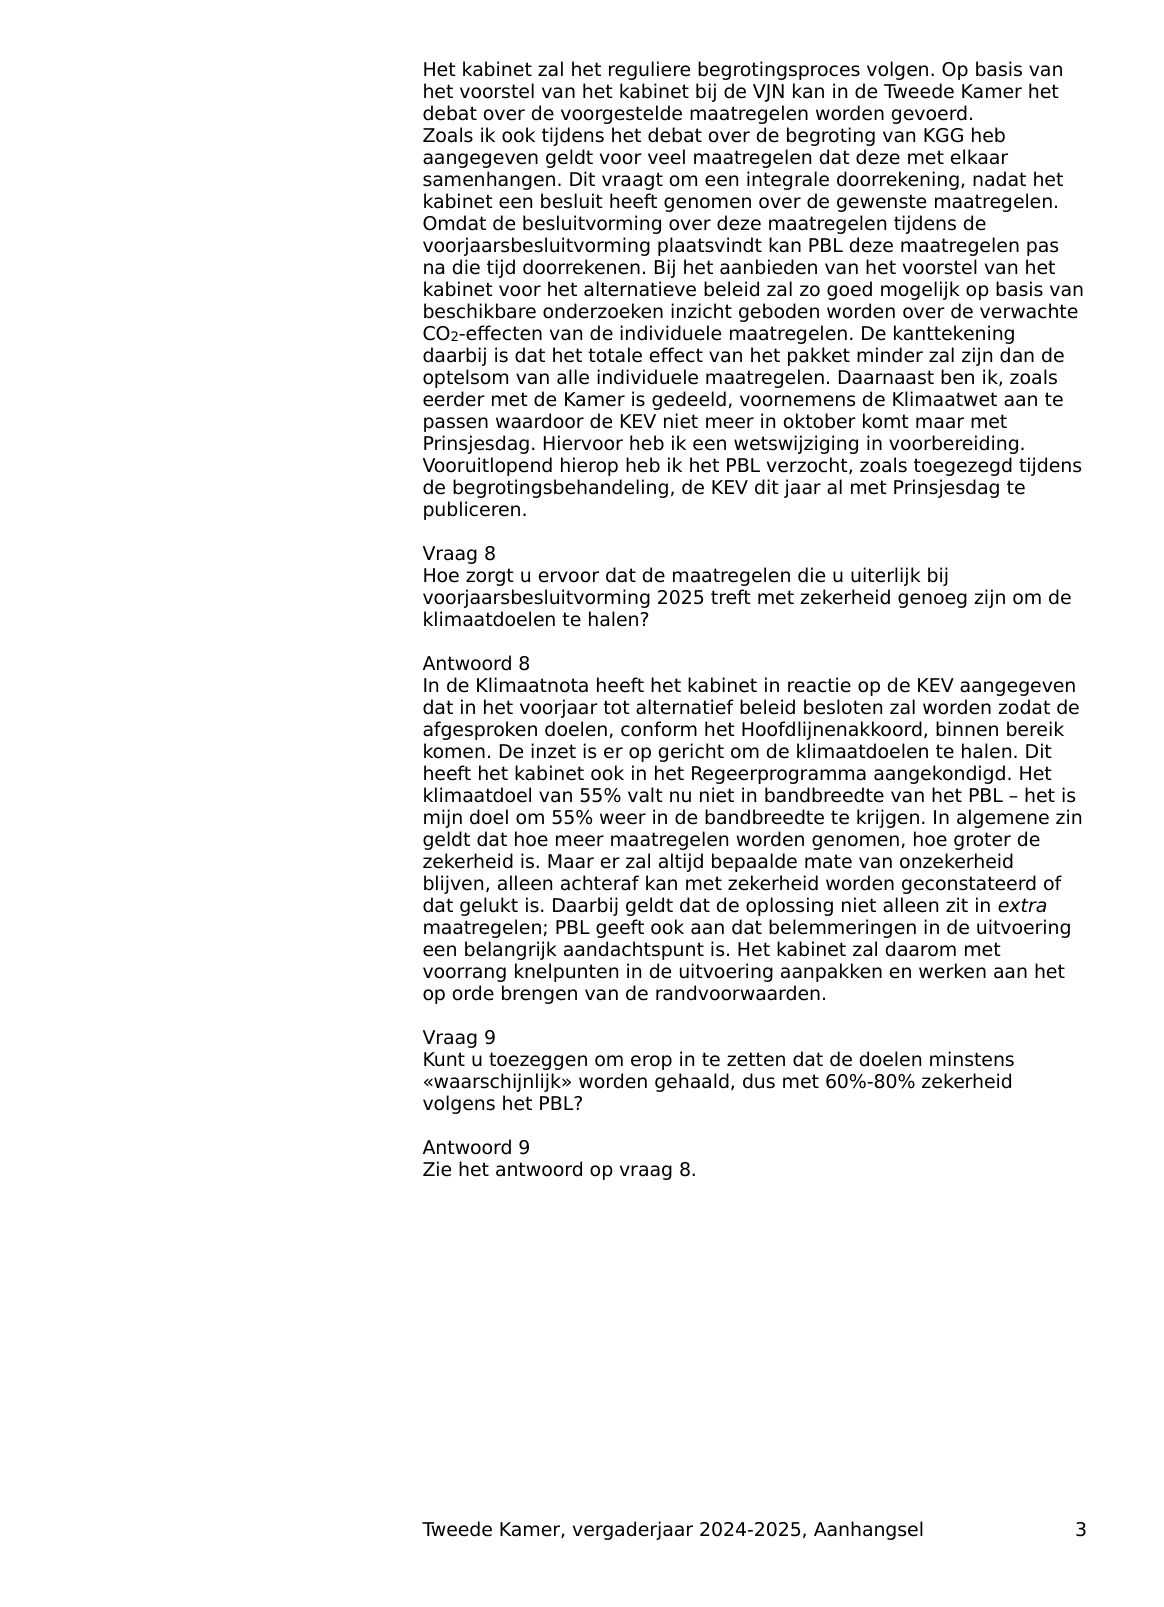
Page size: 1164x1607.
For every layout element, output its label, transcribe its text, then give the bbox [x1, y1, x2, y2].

text Antwoord 8 [422, 653, 1087, 675]
text Vraag 9 [422, 1027, 1087, 1049]
text Vraag 8 [422, 543, 1087, 565]
text Hoe zorgt u ervoor dat de maatregelen die u uiterlijk bij voorjaarsbesluitvorming 2025 treft met zekerheid genoeg zijn om de klimaatdoelen te halen? [422, 565, 1087, 631]
text Antwoord 9 [422, 1137, 1087, 1159]
text Het kabinet zal het reguliere begrotingsproces volgen. Op basis van het voorstel van het kabinet bij de VJN kan in de Tweede Kamer het debat over de voorgestelde maatregelen worden gevoerd. [422, 59, 1087, 125]
text Zoals ik ook tijdens het debat over de begroting van KGG heb aangegeven geldt voor veel maatregelen dat deze met elkaar samenhangen. Dit vraagt om een integrale doorrekening, nadat het kabinet een besluit heeft genomen over de gewenste maatregelen. Omdat de besluitvorming over deze maatregelen tijdens de voorjaarsbesluitvorming plaatsvindt kan PBL deze maatregelen pas na die tijd doorrekenen. Bij het aanbieden van het voorstel van het kabinet voor het alternatieve beleid zal zo goed mogelijk op basis van beschikbare onderzoeken inzicht geboden worden over de verwachte CO2-effecten van de individuele maatregelen. De kanttekening daarbij is dat het totale effect van het pakket minder zal zijn dan de optelsom van alle individuele maatregelen. Daarnaast ben ik, zoals eerder met de Kamer is gedeeld, voornemens de Klimaatwet aan te passen waardoor de KEV niet meer in oktober komt maar met Prinsjesdag. Hiervoor heb ik een wetswijziging in voorbereiding. Vooruitlopend hierop heb ik het PBL verzocht, zoals toegezegd tijdens de begrotingsbehandeling, de KEV dit jaar al met Prinsjesdag te publiceren. [422, 125, 1087, 521]
text Zie het antwoord op vraag 8. [422, 1159, 1087, 1181]
text Kunt u toezeggen om erop in te zetten dat de doelen minstens «waarschijnlijk» worden gehaald, dus met 60%-80% zekerheid volgens het PBL? [422, 1049, 1087, 1115]
text In de Klimaatnota heeft het kabinet in reactie op de KEV aangegeven dat in het voorjaar tot alternatief beleid besloten zal worden zodat de afgesproken doelen, conform het Hoofdlijnenakkoord, binnen bereik komen. De inzet is er op gericht om de klimaatdoelen te halen. Dit heeft het kabinet ook in het Regeerprogramma aangekondigd. Het klimaatdoel van 55% valt nu niet in bandbreedte van het PBL – het is mijn doel om 55% weer in de bandbreedte te krijgen. In algemene zin geldt dat hoe meer maatregelen worden genomen, hoe groter de zekerheid is. Maar er zal altijd bepaalde mate van onzekerheid blijven, alleen achteraf kan met zekerheid worden geconstateerd of dat gelukt is. Daarbij geldt dat de oplossing niet alleen zit in extra maatregelen; PBL geeft ook aan dat belemmeringen in de uitvoering een belangrijk aandachtspunt is. Het kabinet zal daarom met voorrang knelpunten in de uitvoering aanpakken en werken aan het op orde brengen van de randvoorwaarden. [422, 675, 1087, 1004]
